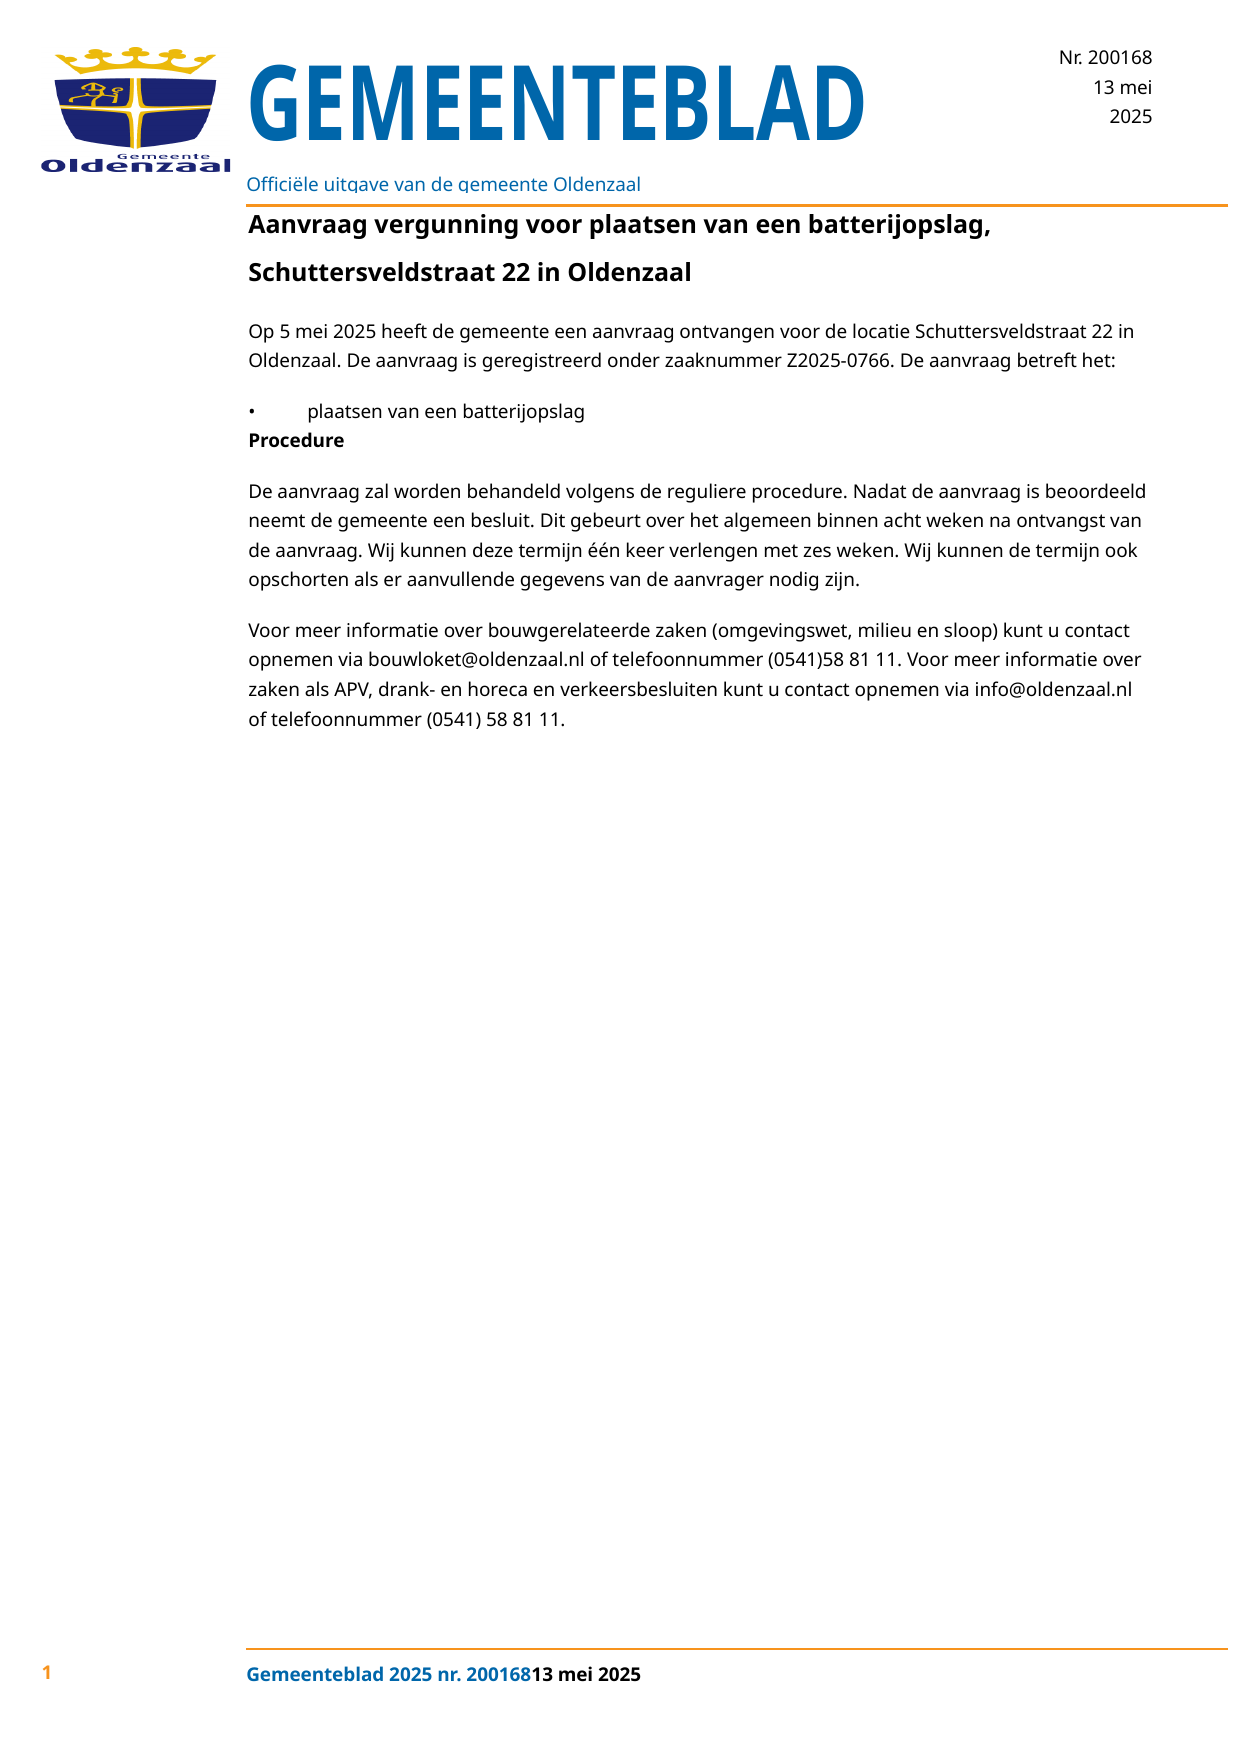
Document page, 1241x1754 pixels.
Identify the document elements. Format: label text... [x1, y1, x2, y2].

list plaatsen van een batterijopslag [248, 398, 1152, 424]
text Aanvraag vergunning voor plaatsen van een batterijopslag, Schuttersveldstraat 22 in Oldenzaal [248, 207, 1152, 288]
text Op 5 mei 2025 heeft de gemeente een aanvraag ontvangen voor de locatie Schuttersveldstraat 22 in Oldenzaal. De aanvraag is geregistreerd onder zaaknummer Z2025-0766. De aanvraag betreft het: [248, 318, 1152, 373]
text Procedure [248, 427, 1152, 453]
picture [41, 47, 231, 172]
text De aanvraag zal worden behandeld volgens de reguliere procedure. Nadat de aanvraag is beoordeeld neemt de gemeente een besluit. Dit gebeurt over het algemeen binnen acht weken na ontvangst van de aanvraag. Wij kunnen deze termijn één keer verlengen met zes weken. Wij kunnen de termijn ook opschorten als er aanvullende gegevens van de aanvrager nodig zijn. [248, 478, 1152, 592]
text Voor meer informatie over bouwgerelateerde zaken (omgevingswet, milieu en sloop) kunt u contact opnemen via bouwloket@oldenzaal.nl of telefoonnummer (0541)58 81 11. Voor meer informatie over zaken als APV, drank- en horeca en verkeersbesluiten kunt u contact opnemen via info@oldenzaal.nl of telefoonnummer (0541) 58 81 11. [248, 617, 1152, 732]
